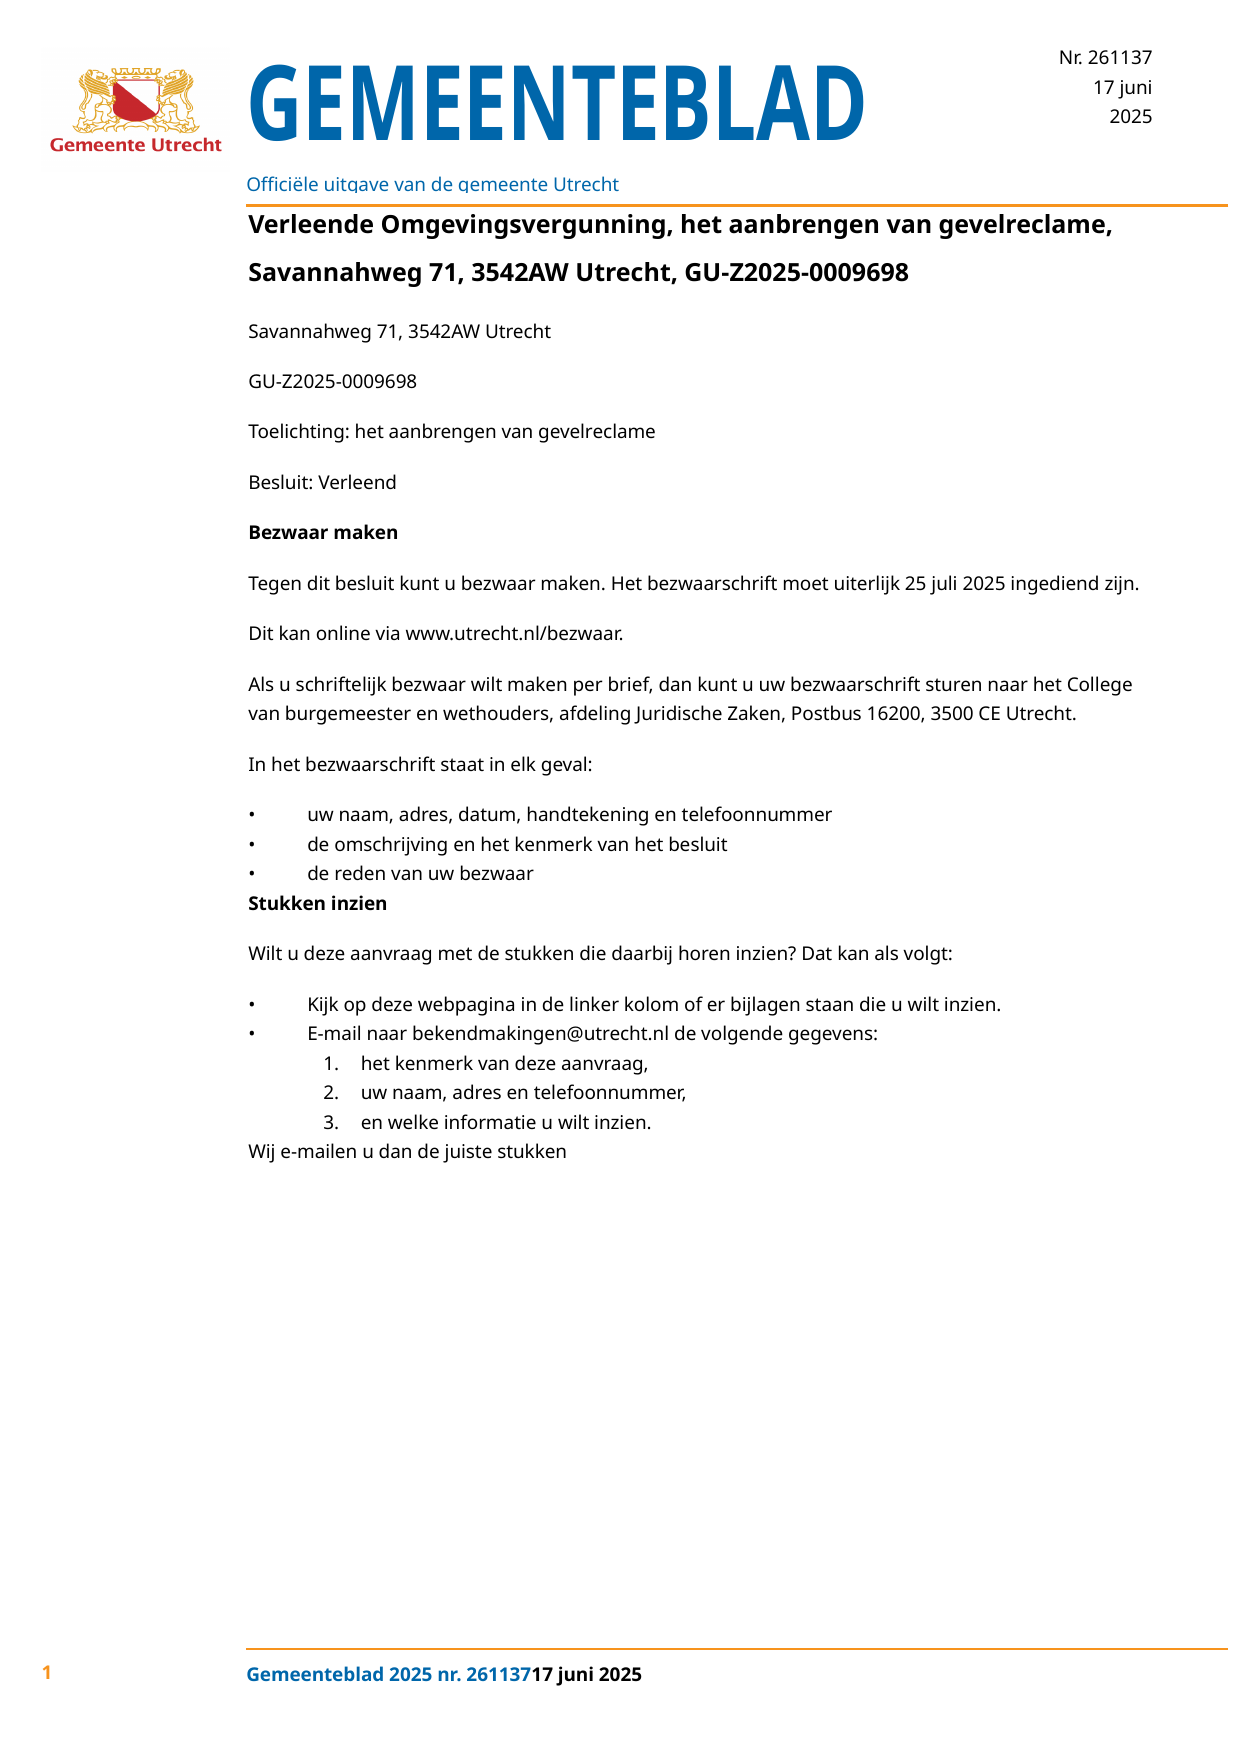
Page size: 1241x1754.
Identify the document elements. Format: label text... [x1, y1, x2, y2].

list E-mail naar bekendmakingen@utrecht.nl de volgende gegevens: [248, 1020, 1152, 1046]
list Kijk op deze webpagina in de linker kolom of er bijlagen staan die u wilt inzien. [248, 991, 1152, 1017]
text Tegen dit besluit kunt u bezwaar maken. Het bezwaarschrift moet uiterlijk 25 juli 2025 ingediend zijn. [248, 570, 1152, 596]
list de reden van uw bezwaar [248, 860, 1152, 886]
text Toelichting: het aanbrengen van gevelreclame [248, 419, 1152, 444]
text GU-Z2025-0009698 [248, 368, 1152, 394]
text In het bezwaarschrift staat in elk geval: [248, 751, 1152, 777]
text Besluit: Verleend [248, 469, 1152, 495]
text Dit kan online via www.utrecht.nl/bezwaar. [248, 620, 1152, 646]
text Wij e-mailen u dan de juiste stukken [248, 1139, 1152, 1164]
list uw naam, adres, datum, handtekening en telefoonnummer [248, 801, 1152, 827]
list uw naam, adres en telefoonnummer, [323, 1079, 1152, 1105]
text Wilt u deze aanvraag met de stukken die daarbij horen inzien? Dat kan als volgt: [248, 940, 1152, 966]
text Savannahweg 71, 3542AW Utrecht [248, 318, 1152, 344]
text Verleende Omgevingsvergunning, het aanbrengen van gevelreclame, Savannahweg 71, 3542AW Utrecht, GU-Z2025-0009698 [248, 207, 1152, 288]
text Als u schriftelijk bezwaar wilt maken per brief, dan kunt u uw bezwaarschrift sturen naar het College van burgemeester en wethouders, afdeling Juridische Zaken, Postbus 16200, 3500 CE Utrecht. [248, 671, 1152, 726]
picture [41, 47, 231, 172]
text Stukken inzien [248, 890, 1152, 916]
list het kenmerk van deze aanvraag, [323, 1050, 1152, 1076]
text Bezwaar maken [248, 519, 1152, 545]
list de omschrijving en het kenmerk van het besluit [248, 831, 1152, 857]
list en welke informatie u wilt inzien. [323, 1109, 1152, 1135]
